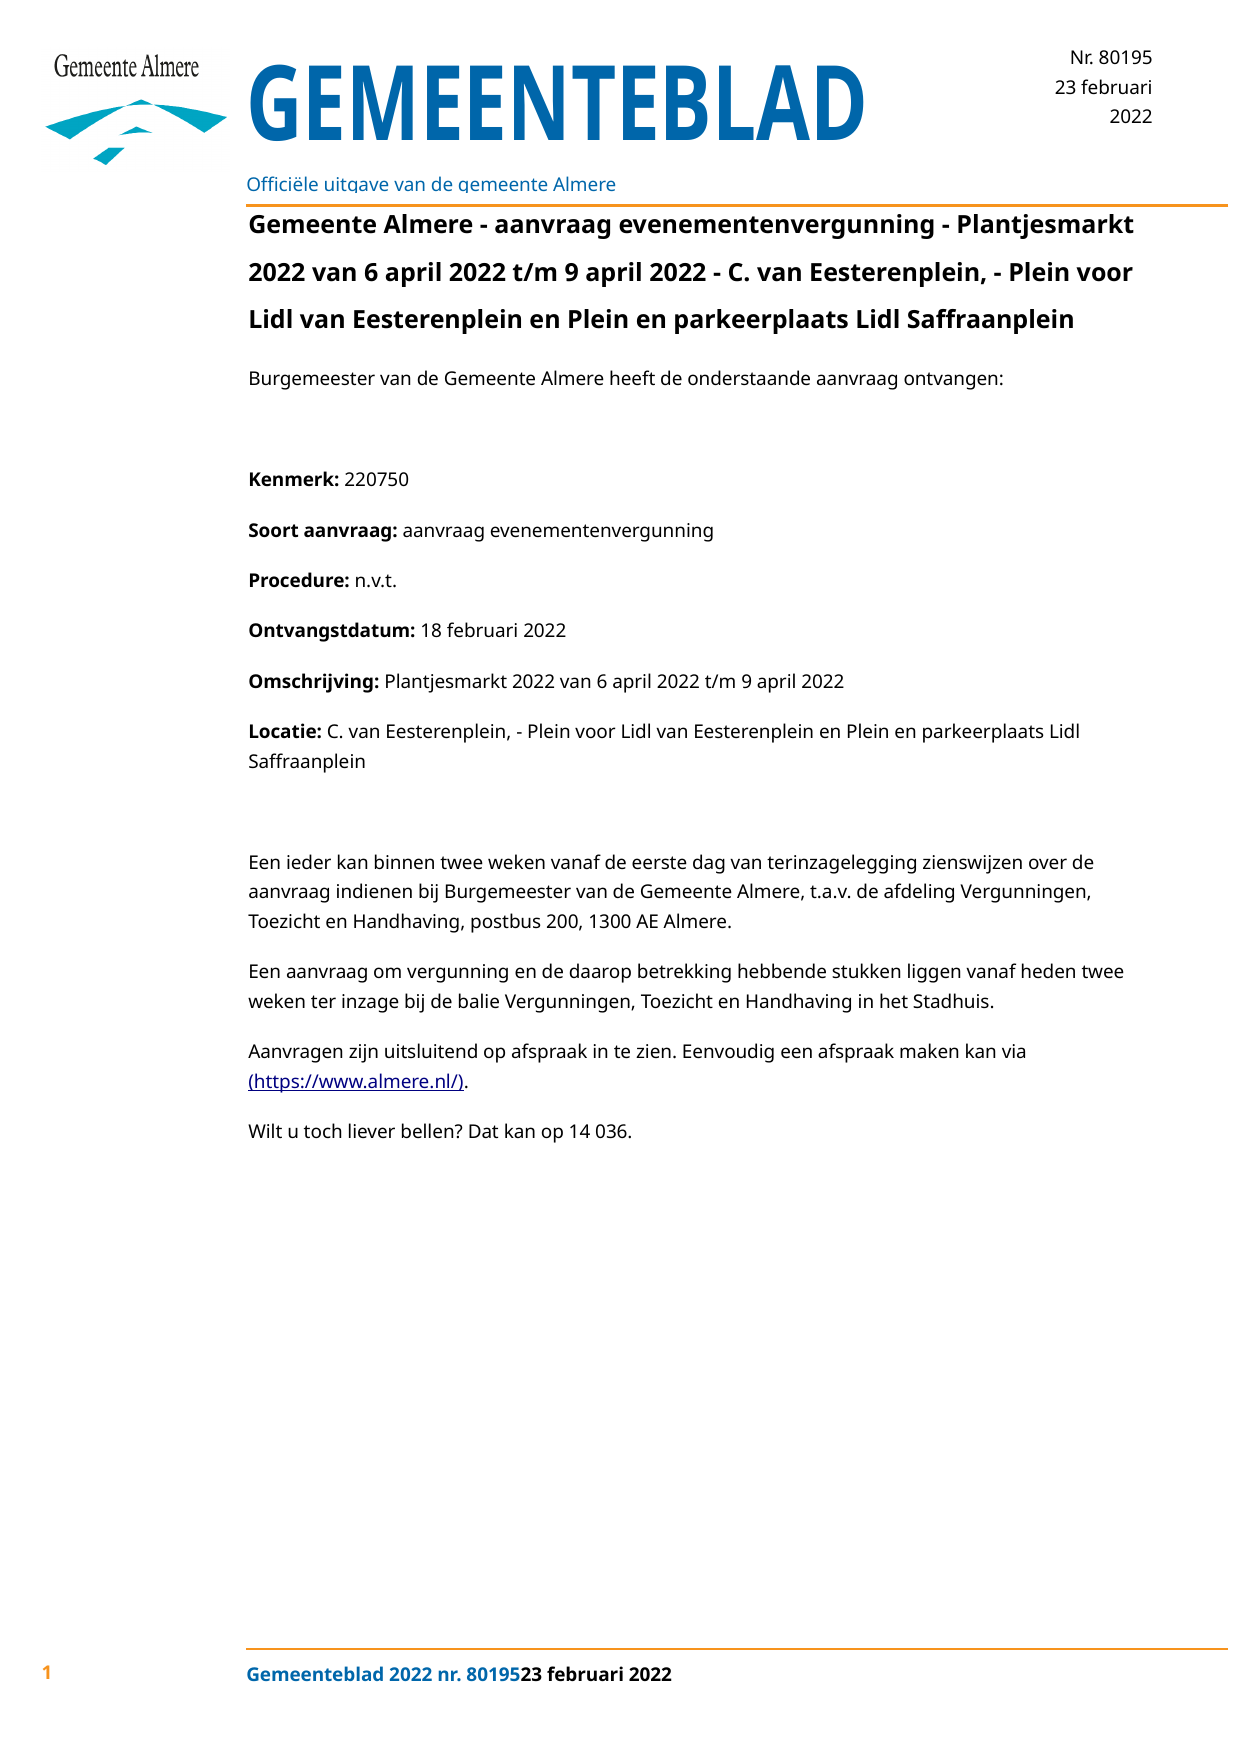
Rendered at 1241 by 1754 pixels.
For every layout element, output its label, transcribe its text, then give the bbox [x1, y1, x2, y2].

text Burgemeester van de Gemeente Almere heeft de onderstaande aanvraag ontvangen: [248, 366, 1152, 391]
text Een ieder kan binnen twee weken vanaf de eerste dag van terinzagelegging zienswijzen over de aanvraag indienen bij Burgemeester van de Gemeente Almere, t.a.v. de afdeling Vergunningen, Toezicht en Handhaving, postbus 200, 1300 AE Almere. [248, 849, 1152, 934]
text Wilt u toch liever bellen? Dat kan op 14 036. [248, 1118, 1152, 1144]
text Ontvangstdatum: 18 februari 2022 [248, 618, 1152, 643]
text Gemeente Almere - aanvraag evenementenvergunning - Plantjesmarkt 2022 van 6 april 2022 t/m 9 april 2022 - C. van Eesterenplein, - Plein voor Lidl van Eesterenplein en Plein en parkeerplaats Lidl Saffraanplein [248, 207, 1152, 336]
text Een aanvraag om vergunning en de daarop betrekking hebbende stukken liggen vanaf heden twee weken ter inzage bij de balie Vergunningen, Toezicht en Handhaving in het Stadhuis. [248, 958, 1152, 1014]
picture [41, 47, 231, 172]
text Omschrijving: Plantjesmarkt 2022 van 6 april 2022 t/m 9 april 2022 [248, 668, 1152, 694]
text Locatie: C. van Eesterenplein, - Plein voor Lidl van Eesterenplein en Plein en parkeerplaats Lidl Saffraanplein [248, 718, 1152, 774]
text Aanvragen zijn uitsluitend op afspraak in te zien. Eenvoudig een afspraak maken kan via (https://www.almere.nl/). [248, 1038, 1152, 1094]
text Procedure: n.v.t. [248, 567, 1152, 593]
text Soort aanvraag: aanvraag evenementenvergunning [248, 517, 1152, 542]
text Kenmerk: 220750 [248, 466, 1152, 492]
